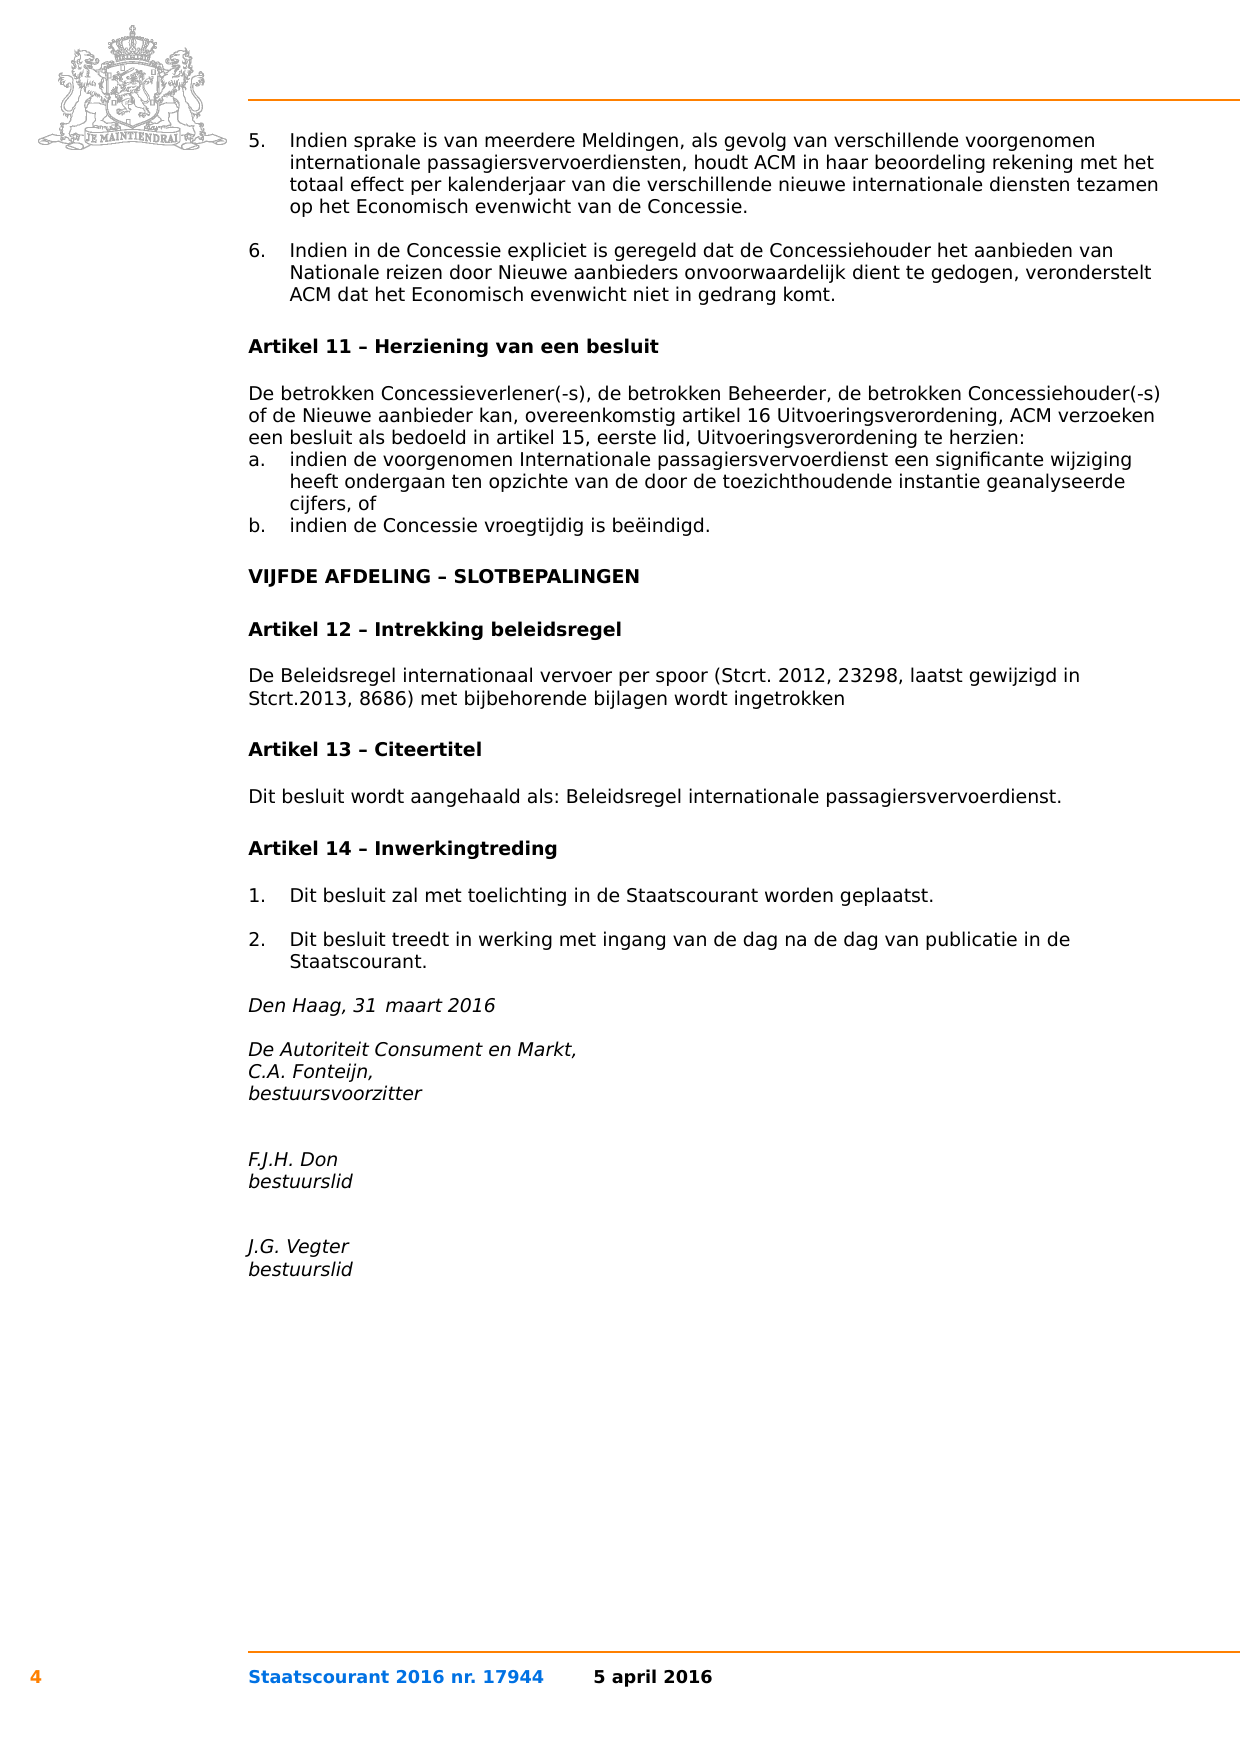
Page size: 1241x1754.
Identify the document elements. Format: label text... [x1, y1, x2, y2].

text 2. Dit besluit treedt in werking met ingang van de dag na de dag van publicatie in de Staatscourant. [248, 929, 1163, 973]
text 6. Indien in de Concessie expliciet is geregeld dat de Concessiehouder het aanbieden van Nationale reizen door Nieuwe aanbieders onvoorwaardelijk dient te gedogen, veronderstelt ACM dat het Economisch evenwicht niet in gedrang komt. [248, 240, 1163, 306]
text 1. Dit besluit zal met toelichting in de Staatscourant worden geplaatst. [248, 885, 1163, 907]
text b. indien de Concessie vroegtijdig is beëindigd. [248, 514, 1163, 536]
text De Beleidsregel internationaal vervoer per spoor (Stcrt. 2012, 23298, laatst gewijzigd in Stcrt.2013, 8686) met bijbehorende bijlagen wordt ingetrokken [248, 665, 1163, 709]
subtitle Artikel 13 – Citeertitel [248, 739, 1163, 761]
text Dit besluit wordt aangehaald als: Beleidsregel internationale passagiersvervoerdienst. [248, 786, 1163, 808]
text 5. Indien sprake is van meerdere Meldingen, als gevolg van verschillende voorgenomen internationale passagiersvervoerdiensten, houdt ACM in haar beoordeling rekening met het totaal effect per kalenderjaar van die verschillende nieuwe internationale diensten tezamen op het Economisch evenwicht van de Concessie. [248, 130, 1163, 218]
picture [38, 25, 227, 150]
subtitle Artikel 14 – Inwerkingtreding [248, 838, 1163, 860]
text Den Haag, 31 maart 2016 [248, 995, 1163, 1017]
text a. indien de voorgenomen Internationale passagiersvervoerdienst een significante wijziging heeft ondergaan ten opzichte van de door de toezichthoudende instantie geanalyseerde cijfers, of [248, 448, 1163, 514]
text De betrokken Concessieverlener(-s), de betrokken Beheerder, de betrokken Concessiehouder(-s) of de Nieuwe aanbieder kan, overeenkomstig artikel 16 Uitvoeringsverordening, ACM verzoeken een besluit als bedoeld in artikel 15, eerste lid, Uitvoeringsverordening te herzien: [248, 383, 1163, 448]
text J.G. Vegter bestuurslid [248, 1214, 1163, 1280]
subtitle Artikel 11 – Herziening van een besluit [248, 336, 1163, 358]
text F.J.H. Don bestuurslid [248, 1127, 1163, 1193]
text De Autoriteit Consument en Markt, C.A. Fonteijn, bestuursvoorzitter [248, 1039, 1163, 1105]
subtitle Artikel 12 – Intrekking beleidsregel [248, 618, 1163, 640]
subtitle VIJFDE AFDELING – SLOTBEPALINGEN [248, 566, 1163, 588]
